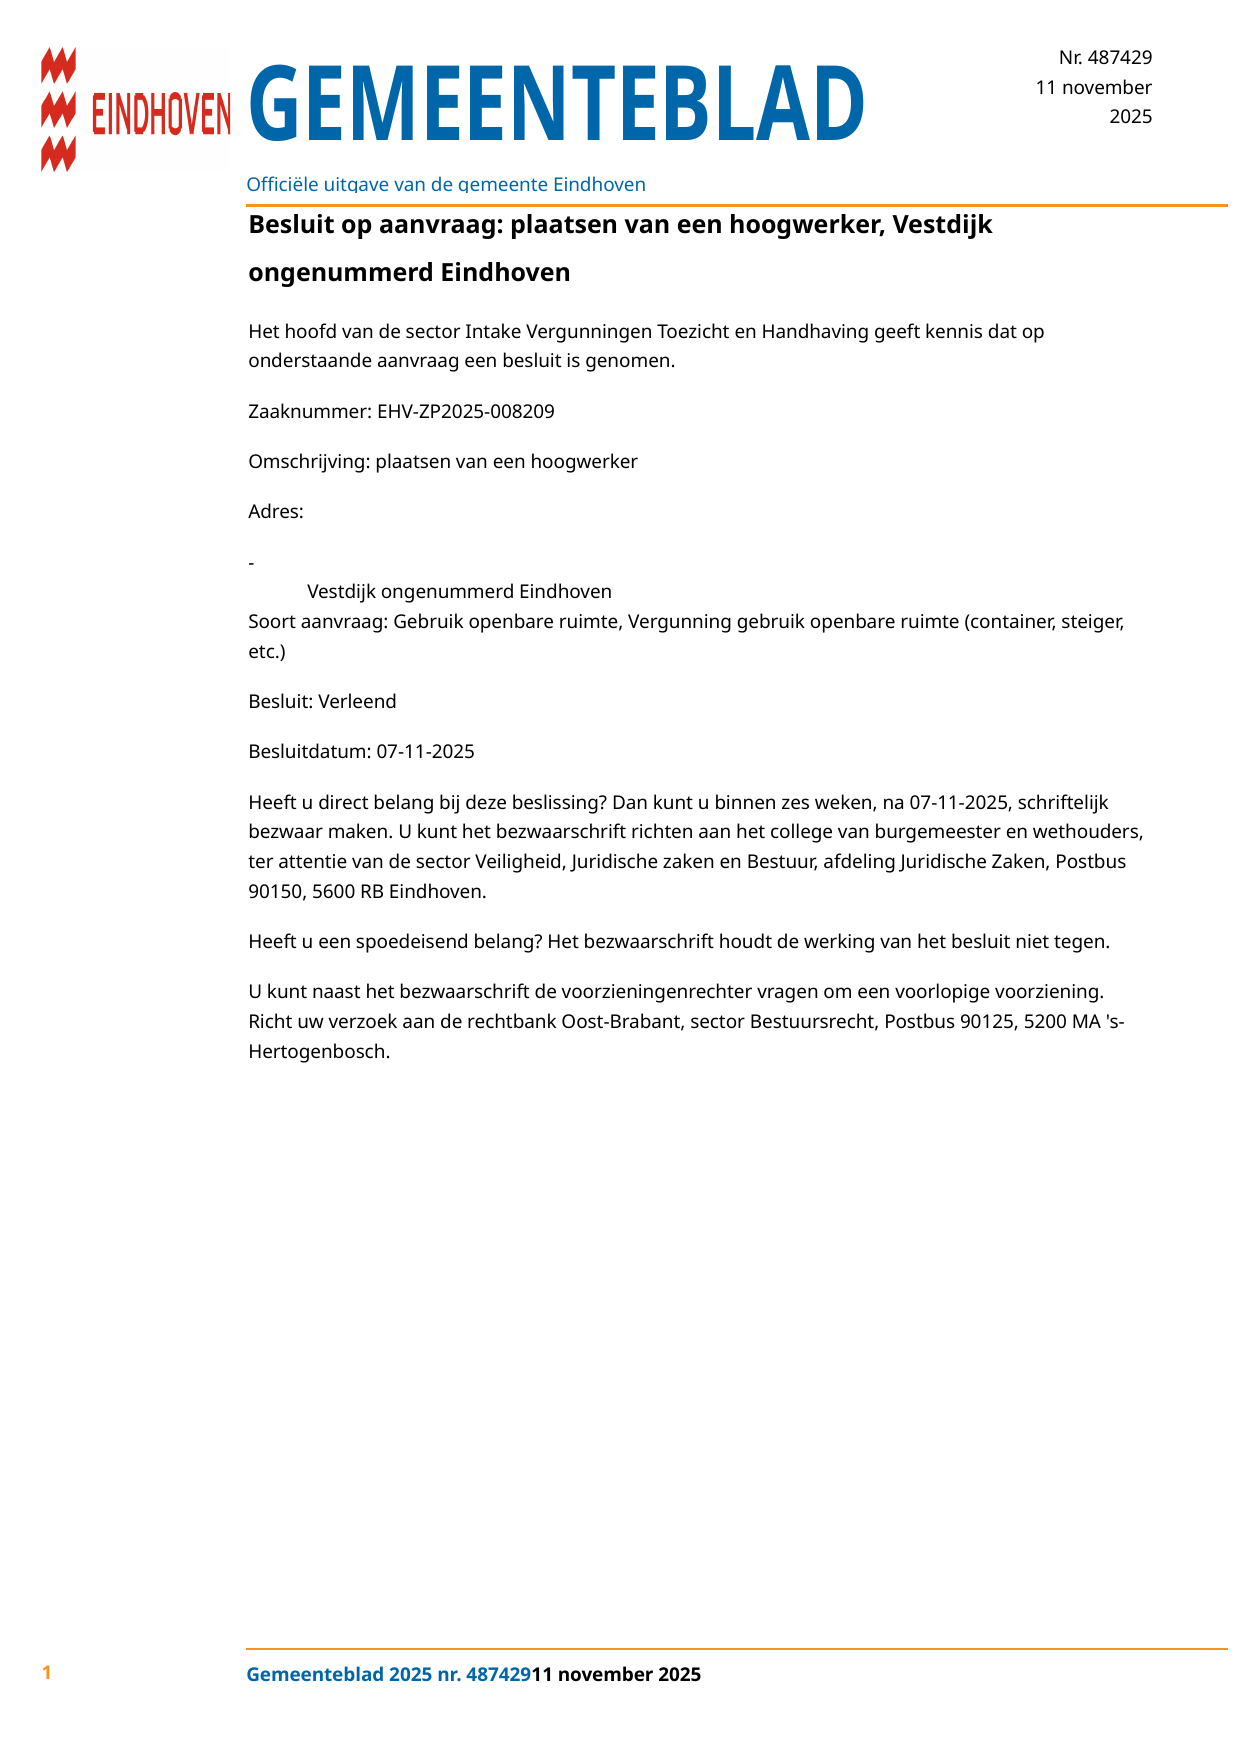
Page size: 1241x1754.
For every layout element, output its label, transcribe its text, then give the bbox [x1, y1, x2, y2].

text Besluit op aanvraag: plaatsen van een hoogwerker, Vestdijk ongenummerd Eindhoven [248, 207, 1152, 288]
text Besluit: Verleend [248, 688, 1152, 714]
text Adres: [248, 499, 1152, 524]
text U kunt naast het bezwaarschrift de voorzieningenrechter vragen om een voorlopige voorziening. Richt uw verzoek aan de rechtbank Oost-Brabant, sector Bestuursrecht, Postbus 90125, 5200 MA 's-Hertogenbosch. [248, 979, 1152, 1064]
text Heeft u een spoedeisend belang? Het bezwaarschrift houdt de werking van het besluit niet tegen. [248, 928, 1152, 954]
text Heeft u direct belang bij deze beslissing? Dan kunt u binnen zes weken, na 07-11-2025, schriftelijk bezwaar maken. U kunt het bezwaarschrift richten aan het college van burgemeester en wethouders, ter attentie van de sector Veiligheid, Juridische zaken en Bestuur, afdeling Juridische Zaken, Postbus 90150, 5600 RB Eindhoven. [248, 789, 1152, 904]
text Zaaknummer: EHV-ZP2025-008209 [248, 398, 1152, 424]
text Omschrijving: plaatsen van een hoogwerker [248, 448, 1152, 474]
list Vestdijk ongenummerd Eindhoven [248, 579, 1152, 604]
text Besluitdatum: 07-11-2025 [248, 739, 1152, 764]
text Het hoofd van de sector Intake Vergunningen Toezicht en Handhaving geeft kennis dat op onderstaande aanvraag een besluit is genomen. [248, 318, 1152, 373]
text Soort aanvraag: Gebruik openbare ruimte, Vergunning gebruik openbare ruimte (container, steiger, etc.) [248, 608, 1152, 664]
picture [41, 47, 231, 172]
